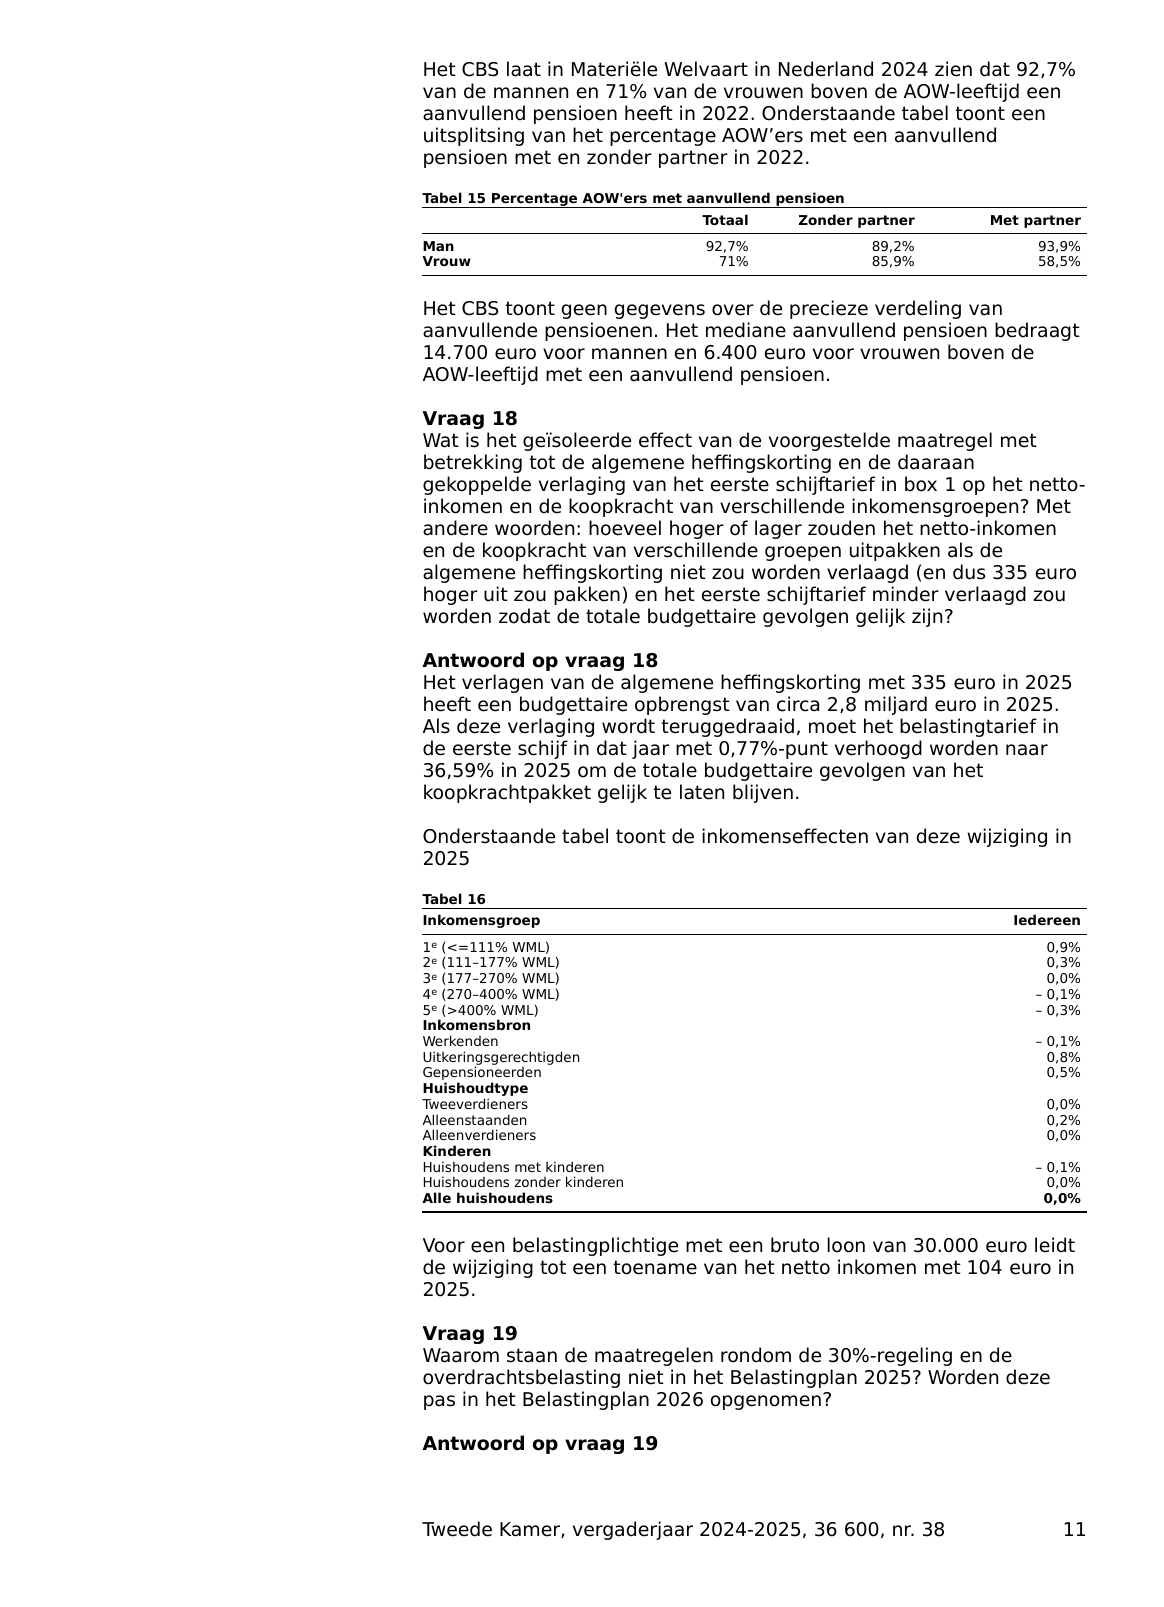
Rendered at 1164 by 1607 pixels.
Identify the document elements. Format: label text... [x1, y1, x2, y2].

table_cell 0,0% [939, 1175, 1087, 1191]
table_cell Huishoudens zonder kinderen [422, 1175, 939, 1191]
table_cell Alleenverdieners [422, 1128, 939, 1144]
table_cell 4e (270–400% WML) [422, 987, 939, 1002]
table_cell [939, 1018, 1087, 1034]
table_cell 93,9% [921, 234, 1087, 254]
text Vraag 19 [422, 1323, 1087, 1345]
text Wat is het geïsoleerde effect van de voorgestelde maatregel met betrekking tot de algemene heffingskorting en de daaraan gekoppelde verlaging van het eerste schijftarief in box 1 op het netto-inkomen en de koopkracht van verschillende inkomensgroepen? Met andere woorden: hoeveel hoger of lager zouden het netto-inkomen en de koopkracht van verschillende groepen uitpakken als de algemene heffingskorting niet zou worden verlaagd (en dus 335 euro hoger uit zou pakken) en het eerste schijftarief minder verlaagd zou worden zodat de totale budgettaire gevolgen gelijk zijn? [422, 430, 1087, 628]
table_header Tabel 16 [422, 892, 1087, 907]
text Vraag 18 [422, 408, 1087, 430]
table_header Tabel 15 Percentage AOW'ers met aanvullend pensioen [422, 191, 1087, 207]
text Voor een belastingplichtige met een bruto loon van 30.000 euro leidt de wijziging tot een toename van het netto inkomen met 104 euro in 2025. [422, 1235, 1087, 1301]
table_cell 0,2% [939, 1113, 1087, 1128]
table_cell Kinderen [422, 1144, 939, 1159]
table_cell 71% [588, 254, 754, 274]
table_cell 0,0% [939, 971, 1087, 987]
table_cell 0,5% [939, 1065, 1087, 1081]
table_cell Met partner [921, 208, 1087, 233]
table_cell 0,0% [939, 1191, 1087, 1211]
text Antwoord op vraag 19 [422, 1433, 1087, 1455]
table_cell 58,5% [921, 254, 1087, 274]
table_cell Vrouw [422, 254, 588, 274]
table_cell Inkomensbron [422, 1018, 939, 1034]
table_cell Uitkeringsgerechtigden [422, 1050, 939, 1065]
table_cell – 0,1% [939, 1160, 1087, 1175]
text Het CBS laat in Materiële Welvaart in Nederland 2024 zien dat 92,7% van de mannen en 71% van de vrouwen boven de AOW-leeftijd een aanvullend pensioen heeft in 2022. Onderstaande tabel toont een uitsplitsing van het percentage AOW’ers met een aanvullend pensioen met en zonder partner in 2022. [422, 59, 1087, 169]
table_cell 0,0% [939, 1128, 1087, 1144]
table_cell – 0,3% [939, 1002, 1087, 1018]
text Waarom staan de maatregelen rondom de 30%-regeling en de overdrachtsbelasting niet in het Belastingplan 2025? Worden deze pas in het Belastingplan 2026 opgenomen? [422, 1345, 1087, 1411]
table_cell 89,2% [754, 234, 921, 254]
text Onderstaande tabel toont de inkomenseffecten van deze wijziging in 2025 [422, 826, 1087, 870]
table_cell Huishoudtype [422, 1081, 939, 1097]
table_cell 0,0% [939, 1097, 1087, 1112]
table_cell – 0,1% [939, 987, 1087, 1002]
table_cell Iedereen [939, 909, 1087, 934]
table_cell – 0,1% [939, 1034, 1087, 1049]
table_cell Totaal [588, 208, 754, 233]
table_cell 92,7% [588, 234, 754, 254]
table_cell 2e (111–177% WML) [422, 955, 939, 971]
table_cell 3e (177–270% WML) [422, 971, 939, 987]
text Het verlagen van de algemene heffingskorting met 335 euro in 2025 heeft een budgettaire opbrengst van circa 2,8 miljard euro in 2025. Als deze verlaging wordt teruggedraaid, moet het belastingtarief in de eerste schijf in dat jaar met 0,77%-punt verhoogd worden naar 36,59% in 2025 om de totale budgettaire gevolgen van het koopkrachtpakket gelijk te laten blijven. [422, 672, 1087, 804]
table_cell 0,3% [939, 955, 1087, 971]
table_cell Werkenden [422, 1034, 939, 1049]
table_cell Alle huishoudens [422, 1191, 939, 1211]
text Het CBS toont geen gegevens over de precieze verdeling van aanvullende pensioenen. Het mediane aanvullend pensioen bedraagt 14.700 euro voor mannen en 6.400 euro voor vrouwen boven de AOW-leeftijd met een aanvullend pensioen. [422, 298, 1087, 386]
table_cell 5e (>400% WML) [422, 1002, 939, 1018]
table_cell Zonder partner [754, 208, 921, 233]
table_cell [422, 208, 588, 233]
text Antwoord op vraag 18 [422, 650, 1087, 672]
table_cell Inkomensgroep [422, 909, 939, 934]
table_cell Gepensioneerden [422, 1065, 939, 1081]
table_cell Huishoudens met kinderen [422, 1160, 939, 1175]
table_cell 0,8% [939, 1050, 1087, 1065]
table_cell [939, 1081, 1087, 1097]
table_cell [939, 1144, 1087, 1159]
table_cell 0,9% [939, 935, 1087, 955]
table_cell 1e (<=111% WML) [422, 935, 939, 955]
table_cell Tweeverdieners [422, 1097, 939, 1112]
table_cell 85,9% [754, 254, 921, 274]
table_cell Alleenstaanden [422, 1113, 939, 1128]
table_cell Man [422, 234, 588, 254]
